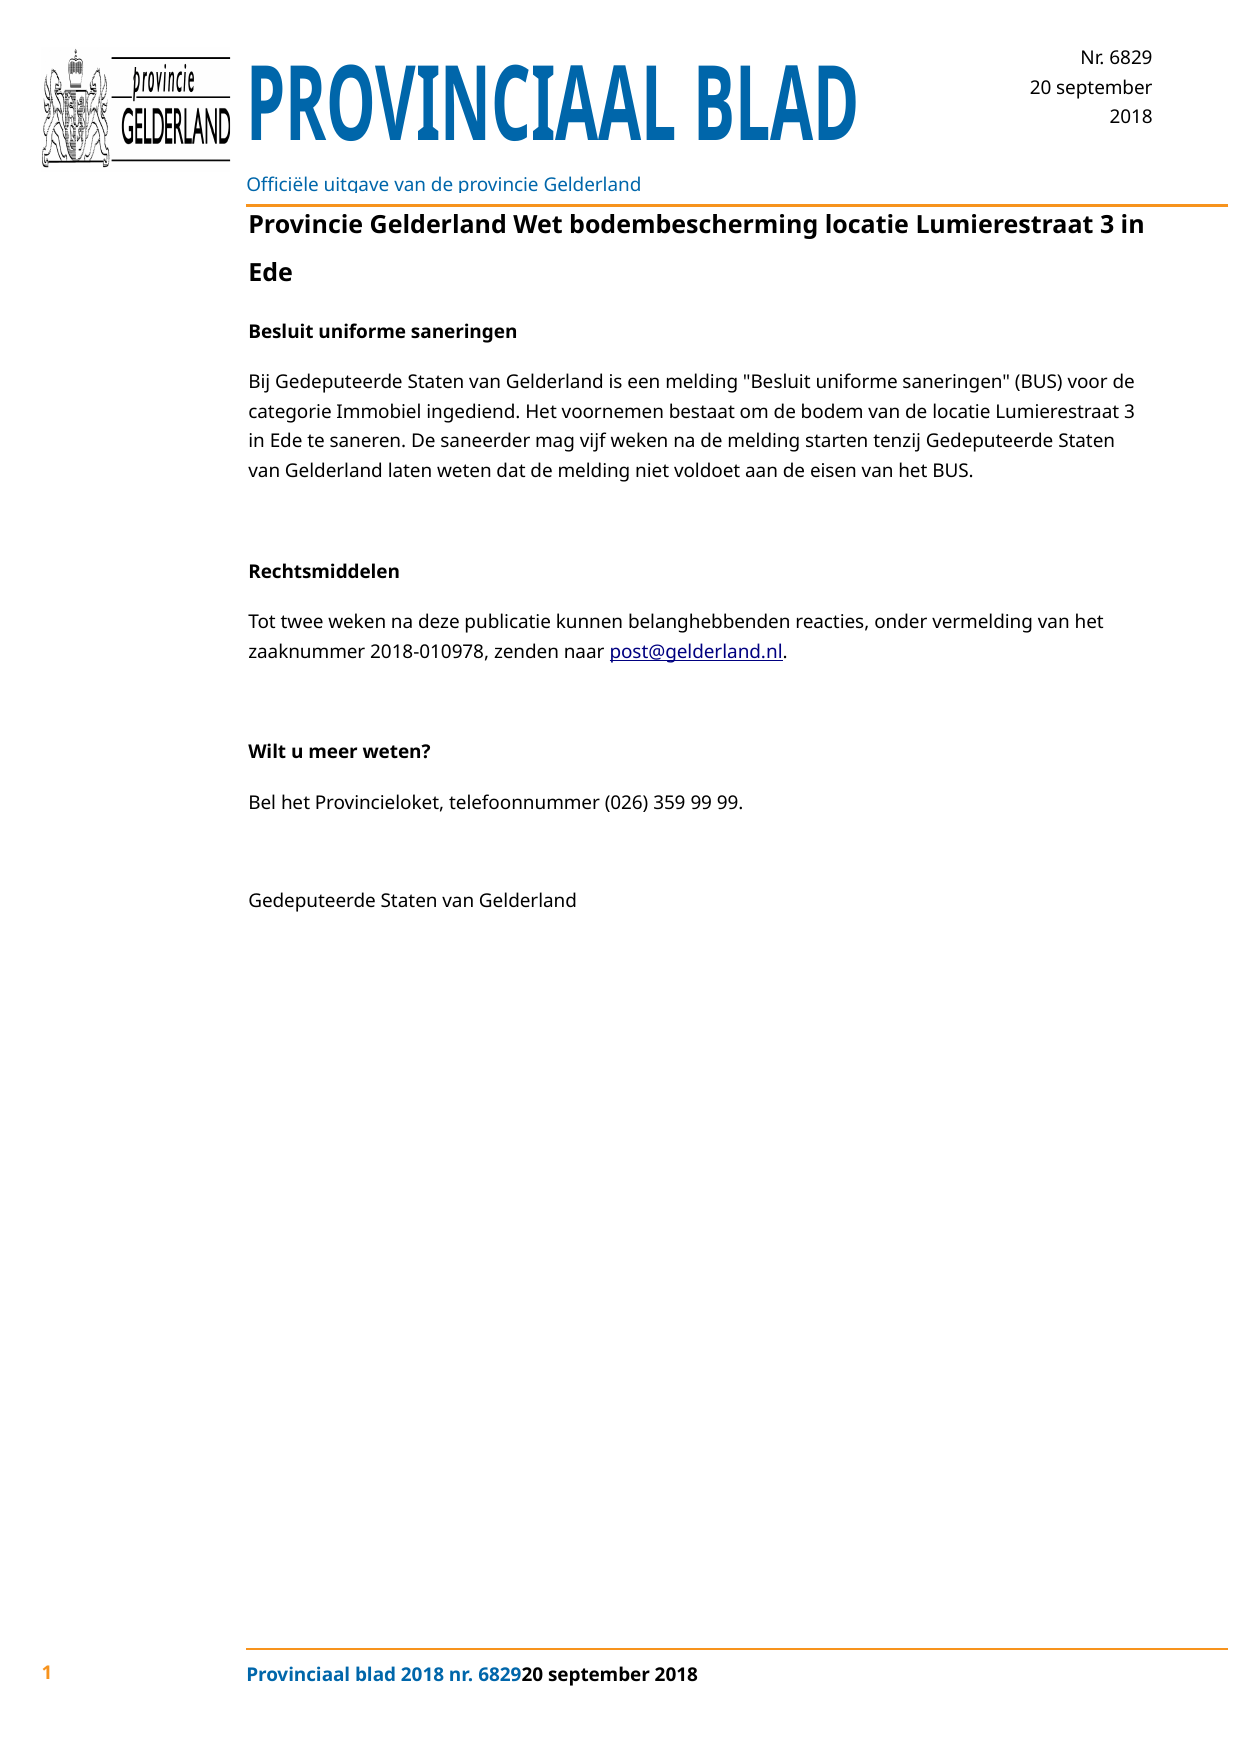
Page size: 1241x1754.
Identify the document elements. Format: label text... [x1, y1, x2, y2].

text Bij Gedeputeerde Staten van Gelderland is een melding "Besluit uniforme saneringen" (BUS) voor de categorie Immobiel ingediend. Het voornemen bestaat om de bodem van de locatie Lumierestraat 3 in Ede te saneren. De saneerder mag vijf weken na de melding starten tenzij Gedeputeerde Staten van Gelderland laten weten dat de melding niet voldoet aan de eisen van het BUS. [248, 368, 1152, 483]
text Tot twee weken na deze publicatie kunnen belanghebbenden reacties, onder vermelding van het zaaknummer 2018-010978, zenden naar post@gelderland.nl. [248, 608, 1152, 664]
text Rechtsmiddelen [248, 558, 1152, 584]
text Gedeputeerde Staten van Gelderland [248, 887, 1152, 913]
text Besluit uniforme saneringen [248, 318, 1152, 344]
text Bel het Provincieloket, telefoonnummer (026) 359 99 99. [248, 789, 1152, 815]
text Wilt u meer weten? [248, 739, 1152, 764]
picture [41, 47, 231, 172]
text Provincie Gelderland Wet bodembescherming locatie Lumierestraat 3 in Ede [248, 207, 1152, 288]
